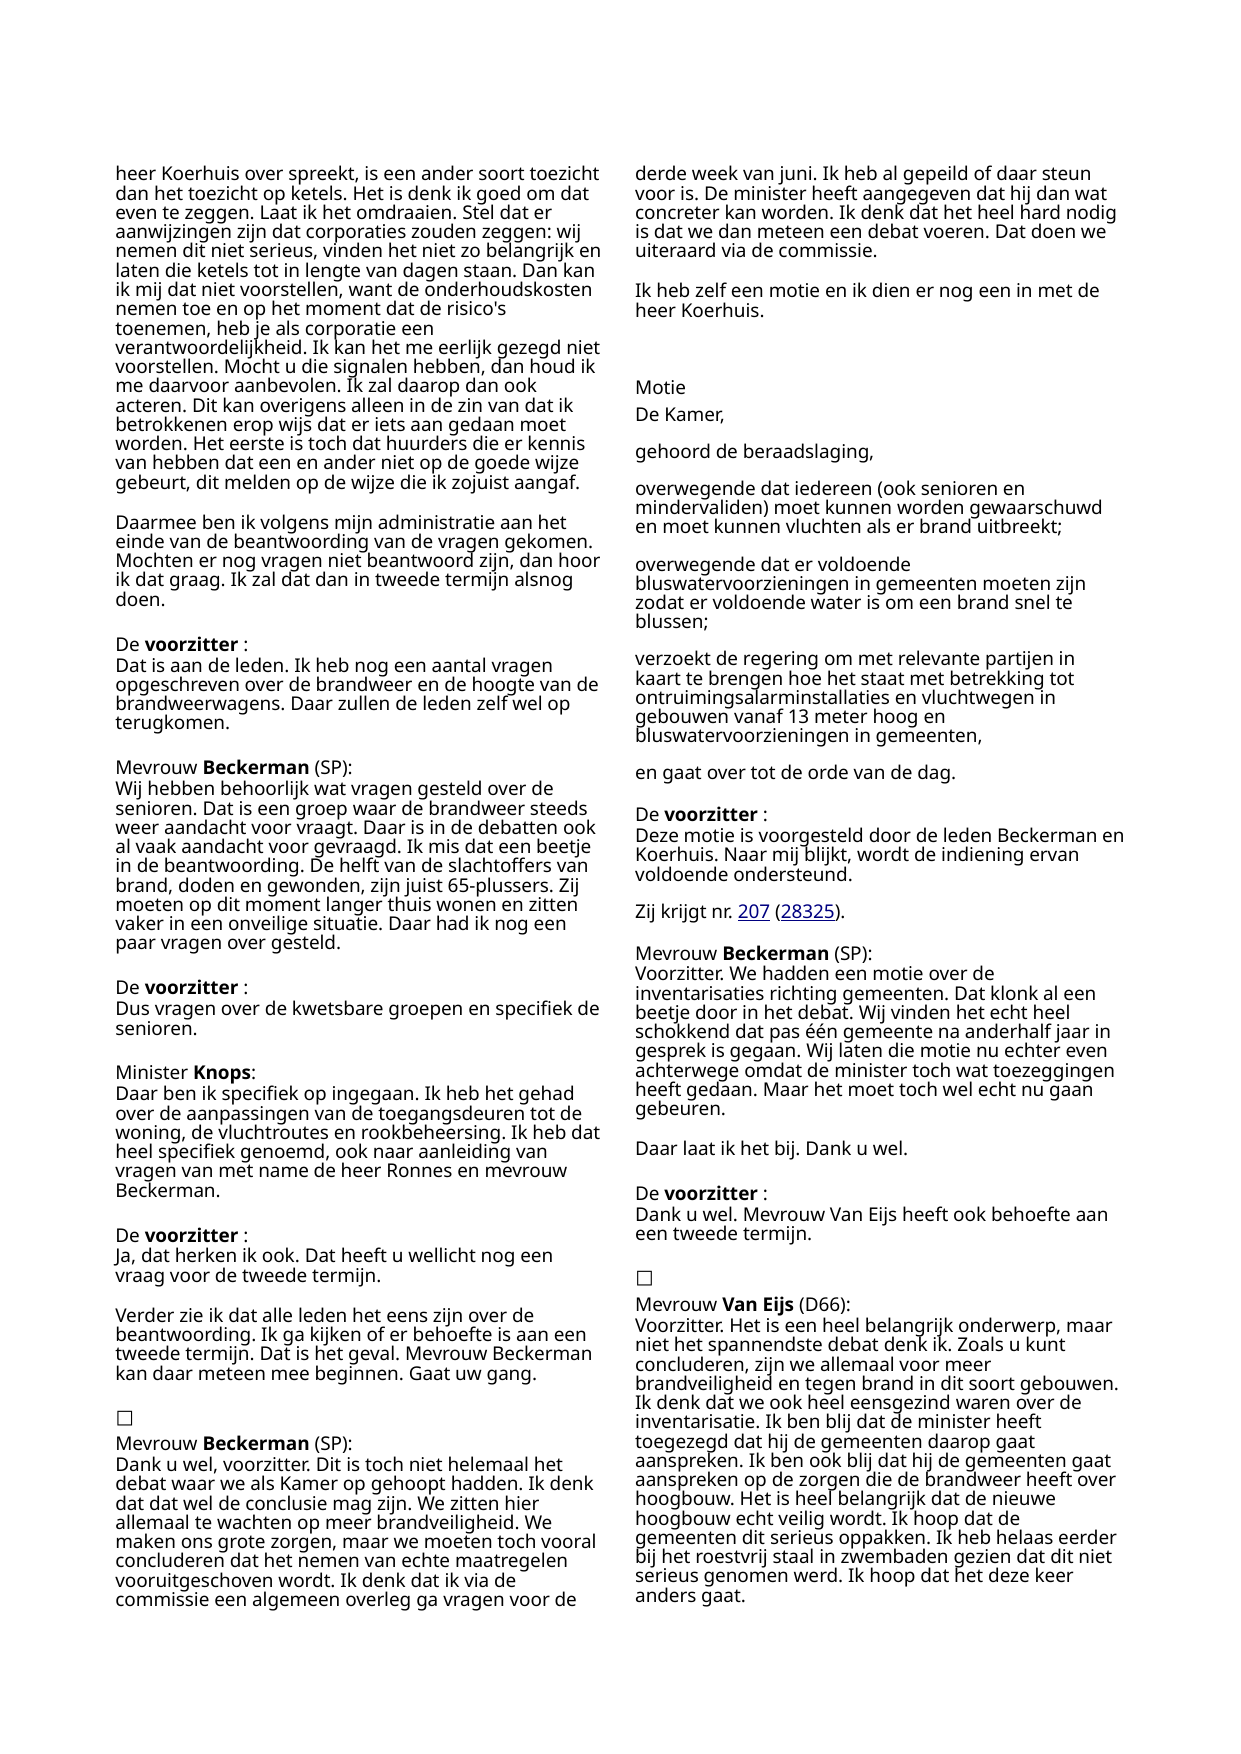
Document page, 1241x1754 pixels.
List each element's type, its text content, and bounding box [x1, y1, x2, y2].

text Mevrouw Van Eijs (D66): [635, 1291, 1125, 1317]
text overwegende dat iedereen (ook senioren en mindervaliden) moet kunnen worden gewaarschuwd en moet kunnen vluchten als er brand uitbreekt; [635, 480, 1125, 538]
text Ik heb zelf een motie en ik dien er nog een in met de heer Koerhuis. [635, 282, 1125, 321]
text Voorzitter. We hadden een motie over de inventarisaties richting gemeenten. Dat klonk al een beetje door in het debat. Wij vinden het echt heel schokkend dat pas één gemeente na anderhalf jaar in gesprek is gegaan. Wij laten die motie nu echter even achterwege omdat de minister toch wat toezeggingen heeft gedaan. Maar het moet toch wel echt nu gaan gebeuren. [635, 965, 1125, 1119]
text Daar ben ik specifiek op ingegaan. Ik heb het gehad over de aanpassingen van de toegangsdeuren tot de woning, de vluchtroutes en rookbeheersing. Ik heb dat heel specifiek genoemd, ook naar aanleiding van vragen van met name de heer Ronnes en mevrouw Beckerman. [115, 1085, 605, 1201]
text Voorzitter. Het is een heel belangrijk onderwerp, maar niet het spannendste debat denk ik. Zoals u kunt concluderen, zijn we allemaal voor meer brandveiligheid en tegen brand in dit soort gebouwen. Ik denk dat we ook heel eensgezind waren over de inventarisatie. Ik ben blij dat de minister heeft toegezegd dat hij de gemeenten daarop gaat aanspreken. Ik ben ook blij dat hij de gemeenten gaat aanspreken op de zorgen die de brandweer heeft over hoogbouw. Het is heel belangrijk dat de nieuwe hoogbouw echt veilig wordt. Ik hoop dat de gemeenten dit serieus oppakken. Ik heb helaas eerder bij het roestvrij staal in zwembaden gezien dat dit niet serieus genomen werd. Ik hoop dat het deze keer anders gaat. [635, 1317, 1125, 1606]
text De Kamer, [635, 406, 1125, 425]
text ⬜ [635, 1266, 1125, 1291]
text De voorzitter : [635, 1180, 1125, 1206]
text Dank u wel, voorzitter. Dit is toch niet helemaal het debat waar we als Kamer op gehoopt hadden. Ik denk dat dat wel de conclusie mag zijn. We zitten hier allemaal te wachten op meer brandveiligheid. We maken ons grote zorgen, maar we moeten toch vooral concluderen dat het nemen van echte maatregelen vooruitgeschoven wordt. Ik denk dat ik via de commissie een algemeen overleg ga vragen voor de [115, 1456, 605, 1610]
text Verder zie ik dat alle leden het eens zijn over de beantwoording. Ik ga kijken of er behoefte is aan een tweede termijn. Dat is het geval. Mevrouw Beckerman kan daar meteen mee beginnen. Gaat uw gang. [115, 1307, 605, 1384]
text overwegende dat er voldoende bluswatervoorzieningen in gemeenten moeten zijn zodat er voldoende water is om een brand snel te blussen; [635, 556, 1125, 633]
text Daar laat ik het bij. Dank u wel. [635, 1140, 1125, 1159]
text Wij hebben behoorlijk wat vragen gesteld over de senioren. Dat is een groep waar de brandweer steeds weer aandacht voor vraagt. Daar is in de debatten ook al vaak aandacht voor gevraagd. Ik mis dat een beetje in de beantwoording. De helft van de slachtoffers van brand, doden en gewonden, zijn juist 65-plussers. Zij moeten op dit moment langer thuis wonen en zitten vaker in een onveilige situatie. Daar had ik nog een paar vragen over gesteld. [115, 780, 605, 954]
text Mevrouw Beckerman (SP): [115, 754, 605, 780]
text en gaat over tot de orde van de dag. [635, 764, 1125, 784]
text Motie [635, 374, 1125, 400]
text derde week van juni. Ik heb al gepeild of daar steun voor is. De minister heeft aangegeven dat hij dan wat concreter kan worden. Ik denk dat het heel hard nodig is dat we dan meteen een debat voeren. Dat doen we uiteraard via de commissie. [635, 165, 1125, 262]
text Daarmee ben ik volgens mijn administratie aan het einde van de beantwoording van de vragen gekomen. Mochten er nog vragen niet beantwoord zijn, dan hoor ik dat graag. Ik zal dat dan in tweede termijn alsnog doen. [115, 514, 605, 610]
text De voorzitter : [115, 974, 605, 1000]
text heer Koerhuis over spreekt, is een ander soort toezicht dan het toezicht op ketels. Het is denk ik goed om dat even te zeggen. Laat ik het omdraaien. Stel dat er aanwijzingen zijn dat corporaties zouden zeggen: wij nemen dit niet serieus, vinden het niet zo belangrijk en laten die ketels tot in lengte van dagen staan. Dan kan ik mij dat niet voorstellen, want de onderhoudskosten nemen toe en op het moment dat de risico's toenemen, heb je als corporatie een verantwoordelijkheid. Ik kan het me eerlijk gezegd niet voorstellen. Mocht u die signalen hebben, dan houd ik me daarvoor aanbevolen. Ik zal daarop dan ook acteren. Dit kan overigens alleen in de zin van dat ik betrokkenen erop wijs dat er iets aan gedaan moet worden. Het eerste is toch dat huurders die er kennis van hebben dat een en ander niet op de goede wijze gebeurt, dit melden op de wijze die ik zojuist aangaf. [115, 165, 605, 493]
text Dus vragen over de kwetsbare groepen en specifiek de senioren. [115, 1000, 605, 1039]
text Zij krijgt nr. 207 (28325). [635, 903, 1125, 922]
text Dank u wel. Mevrouw Van Eijs heeft ook behoefte aan een tweede termijn. [635, 1206, 1125, 1245]
text De voorzitter : [115, 631, 605, 657]
text Minister Knops: [115, 1059, 605, 1085]
text Mevrouw Beckerman (SP): [635, 940, 1125, 965]
text ⬜ [115, 1405, 605, 1430]
text verzoekt de regering om met relevante partijen in kaart te brengen hoe het staat met betrekking tot ontruimingsalarminstallaties en vluchtwegen in gebouwen vanaf 13 meter hoog en bluswatervoorzieningen in gemeenten, [635, 650, 1125, 747]
text Deze motie is voorgesteld door de leden Beckerman en Koerhuis. Naar mij blijkt, wordt de indiening ervan voldoende ondersteund. [635, 827, 1125, 885]
text gehoord de beraadslaging, [635, 443, 1125, 462]
text De voorzitter : [635, 801, 1125, 827]
text Dat is aan de leden. Ik heb nog een aantal vragen opgeschreven over de brandweer en de hoogte van de brandweerwagens. Daar zullen de leden zelf wel op terugkomen. [115, 657, 605, 734]
text Ja, dat herken ik ook. Dat heeft u wellicht nog een vraag voor de tweede termijn. [115, 1247, 605, 1286]
text Mevrouw Beckerman (SP): [115, 1430, 605, 1456]
text De voorzitter : [115, 1222, 605, 1247]
